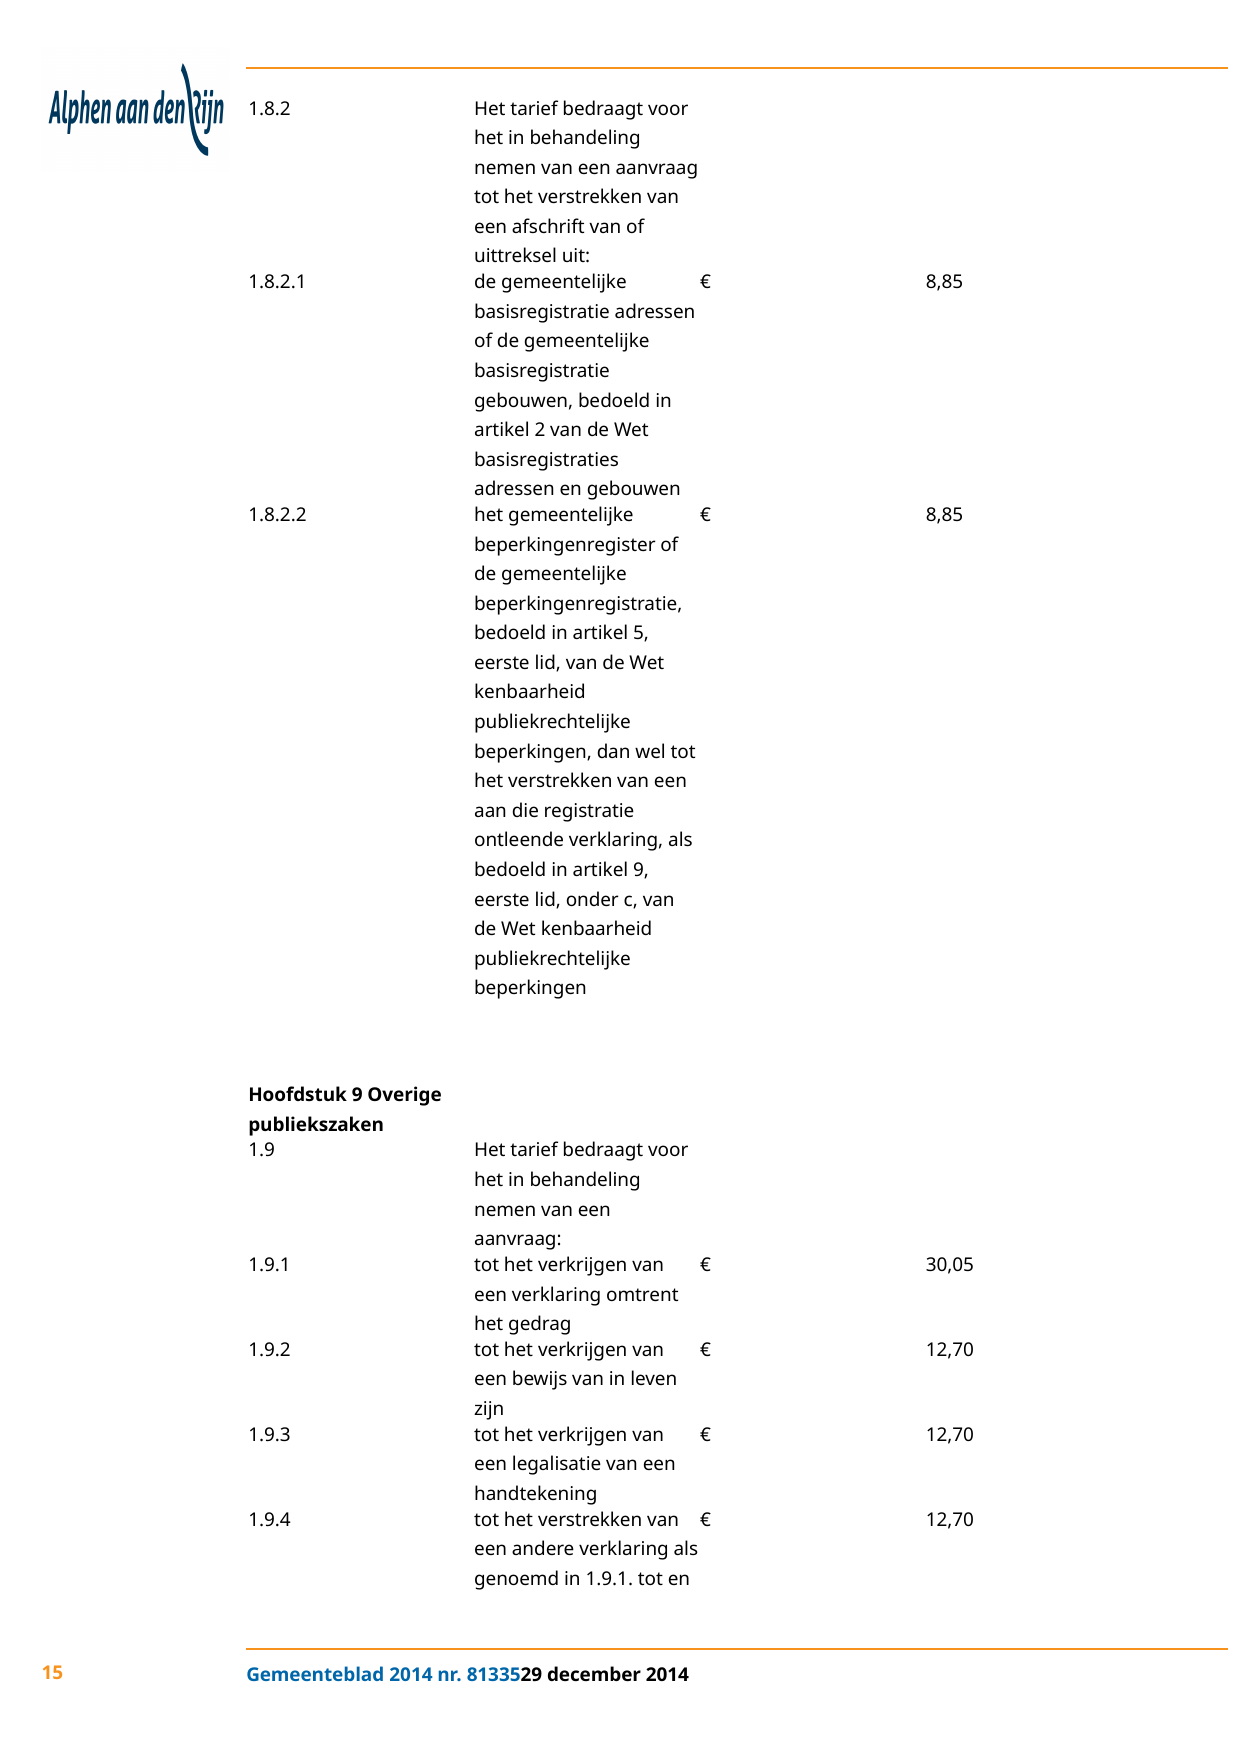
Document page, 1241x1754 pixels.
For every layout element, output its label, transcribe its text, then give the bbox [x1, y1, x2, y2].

table_cell [700, 1137, 926, 1251]
table_cell tot het verstrekken van een andere verklaring als genoemd in 1.9.1. tot en [474, 1506, 700, 1591]
table_cell tot het verkrijgen van een bewijs van in leven zijn [474, 1336, 700, 1421]
table_cell [926, 1137, 1152, 1251]
table_cell 12,70 [926, 1336, 1152, 1421]
table_cell de gemeentelijke basisregistratie adressen of de gemeentelijke basisregistratie gebouwen, bedoeld in artikel 2 van de Wet basisregistraties adressen en gebouwen [474, 269, 700, 501]
table_cell € [700, 1336, 926, 1421]
table_cell [926, 95, 1152, 268]
table_cell 12,70 [926, 1506, 1152, 1591]
table_cell 12,70 [926, 1421, 1152, 1506]
table_cell € [700, 1506, 926, 1591]
table_cell 1.8.2 [248, 95, 474, 268]
table_cell 1.9 [248, 1137, 474, 1251]
table_cell € [700, 269, 926, 501]
table_cell € [700, 1421, 926, 1506]
table_header [926, 1081, 1152, 1137]
table_header [700, 1081, 926, 1137]
table_cell 8,85 [926, 269, 1152, 501]
table_cell 8,85 [926, 501, 1152, 1000]
table_cell 30,05 [926, 1251, 1152, 1336]
table_cell 1.9.1 [248, 1251, 474, 1336]
table_cell 1.9.2 [248, 1336, 474, 1421]
table_cell Het tarief bedraagt voor het in behandeling nemen van een aanvraag tot het verstrekken van een afschrift van of uittreksel uit: [474, 95, 700, 268]
table_cell [700, 95, 926, 268]
table_cell 1.9.4 [248, 1506, 474, 1591]
table_cell Het tarief bedraagt voor het in behandeling nemen van een aanvraag: [474, 1137, 700, 1251]
table_cell tot het verkrijgen van een verklaring omtrent het gedrag [474, 1251, 700, 1336]
table_cell 1.9.3 [248, 1421, 474, 1506]
table_cell het gemeentelijke beperkingenregister of de gemeentelijke beperkingenregistratie, bedoeld in artikel 5, eerste lid, van de Wet kenbaarheid publiekrechtelijke beperkingen, dan wel tot het verstrekken van een aan die registratie ontleende verklaring, als bedoeld in artikel 9, eerste lid, onder c, van de Wet kenbaarheid publiekrechtelijke beperkingen [474, 501, 700, 1000]
table_cell 1.8.2.1 [248, 269, 474, 501]
table_cell tot het verkrijgen van een legalisatie van een handtekening [474, 1421, 700, 1506]
picture [41, 47, 231, 172]
table_cell 1.8.2.2 [248, 501, 474, 1000]
table_header Hoofdstuk 9 Overige publiekszaken [248, 1081, 474, 1137]
table_cell € [700, 1251, 926, 1336]
table_header [474, 1081, 700, 1137]
table_cell € [700, 501, 926, 1000]
